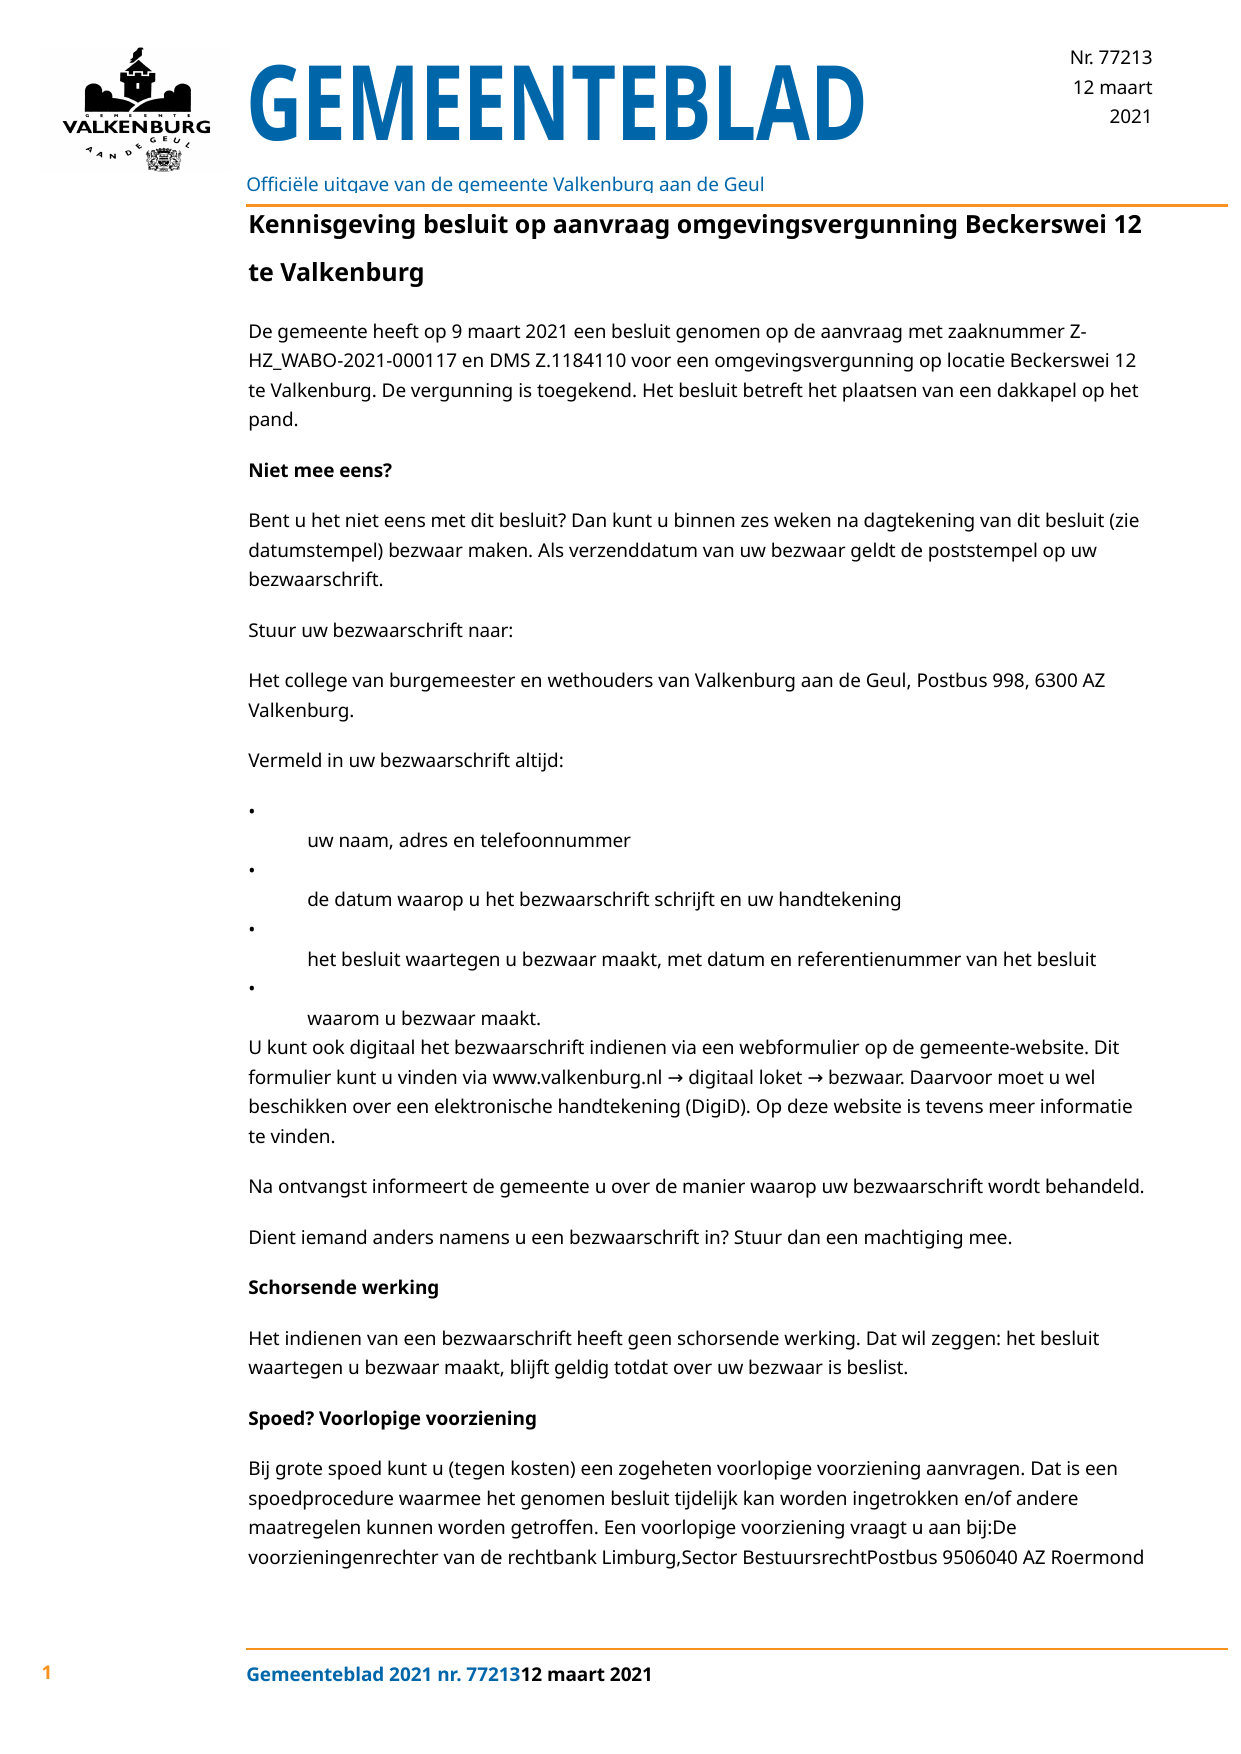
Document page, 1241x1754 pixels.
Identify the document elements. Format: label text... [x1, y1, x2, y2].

text Dient iemand anders namens u een bezwaarschrift in? Stuur dan een machtiging mee. [248, 1224, 1152, 1250]
text Schorsende werking [248, 1274, 1152, 1300]
text Stuur uw bezwaarschrift naar: [248, 617, 1152, 643]
text Spoed? Voorlopige voorziening [248, 1405, 1152, 1431]
list het besluit waartegen u bezwaar maakt, met datum en referentienummer van het besluit [248, 946, 1152, 972]
list uw naam, adres en telefoonnummer [248, 827, 1152, 853]
text Vermeld in uw bezwaarschrift altijd: [248, 747, 1152, 773]
picture [41, 47, 231, 172]
text U kunt ook digitaal het bezwaarschrift indienen via een webformulier op de gemeente-website. Dit formulier kunt u vinden via www.valkenburg.nl → digitaal loket → bezwaar. Daarvoor moet u wel beschikken over een elektronische handtekening (DigiD). Op deze website is tevens meer informatie te vinden. [248, 1034, 1152, 1149]
text Bij grote spoed kunt u (tegen kosten) een zogeheten voorlopige voorziening aanvragen. Dat is een spoedprocedure waarmee het genomen besluit tijdelijk kan worden ingetrokken en/of andere maatregelen kunnen worden getroffen. Een voorlopige voorziening vraagt u aan bij:De voorzieningenrechter van de rechtbank Limburg,Sector BestuursrechtPostbus 9506040 AZ Roermond [248, 1455, 1152, 1570]
list waarom u bezwaar maakt. [248, 1005, 1152, 1031]
text Bent u het niet eens met dit besluit? Dan kunt u binnen zes weken na dagtekening van dit besluit (zie datumstempel) bezwaar maken. Als verzenddatum van uw bezwaar geldt de poststempel op uw bezwaarschrift. [248, 507, 1152, 592]
list de datum waarop u het bezwaarschrift schrijft en uw handtekening [248, 887, 1152, 912]
text Het college van burgemeester en wethouders van Valkenburg aan de Geul, Postbus 998, 6300 AZ Valkenburg. [248, 667, 1152, 723]
text Niet mee eens? [248, 457, 1152, 483]
text Kennisgeving besluit op aanvraag omgevingsvergunning Beckerswei 12 te Valkenburg [248, 207, 1152, 288]
text Na ontvangst informeert de gemeente u over de manier waarop uw bezwaarschrift wordt behandeld. [248, 1174, 1152, 1199]
text De gemeente heeft op 9 maart 2021 een besluit genomen op de aanvraag met zaaknummer Z-HZ_WABO-2021-000117 en DMS Z.1184110 voor een omgevingsvergunning op locatie Beckerswei 12 te Valkenburg. De vergunning is toegekend. Het besluit betreft het plaatsen van een dakkapel op het pand. [248, 318, 1152, 432]
text Het indienen van een bezwaarschrift heeft geen schorsende werking. Dat wil zeggen: het besluit waartegen u bezwaar maakt, blijft geldig totdat over uw bezwaar is beslist. [248, 1325, 1152, 1380]
